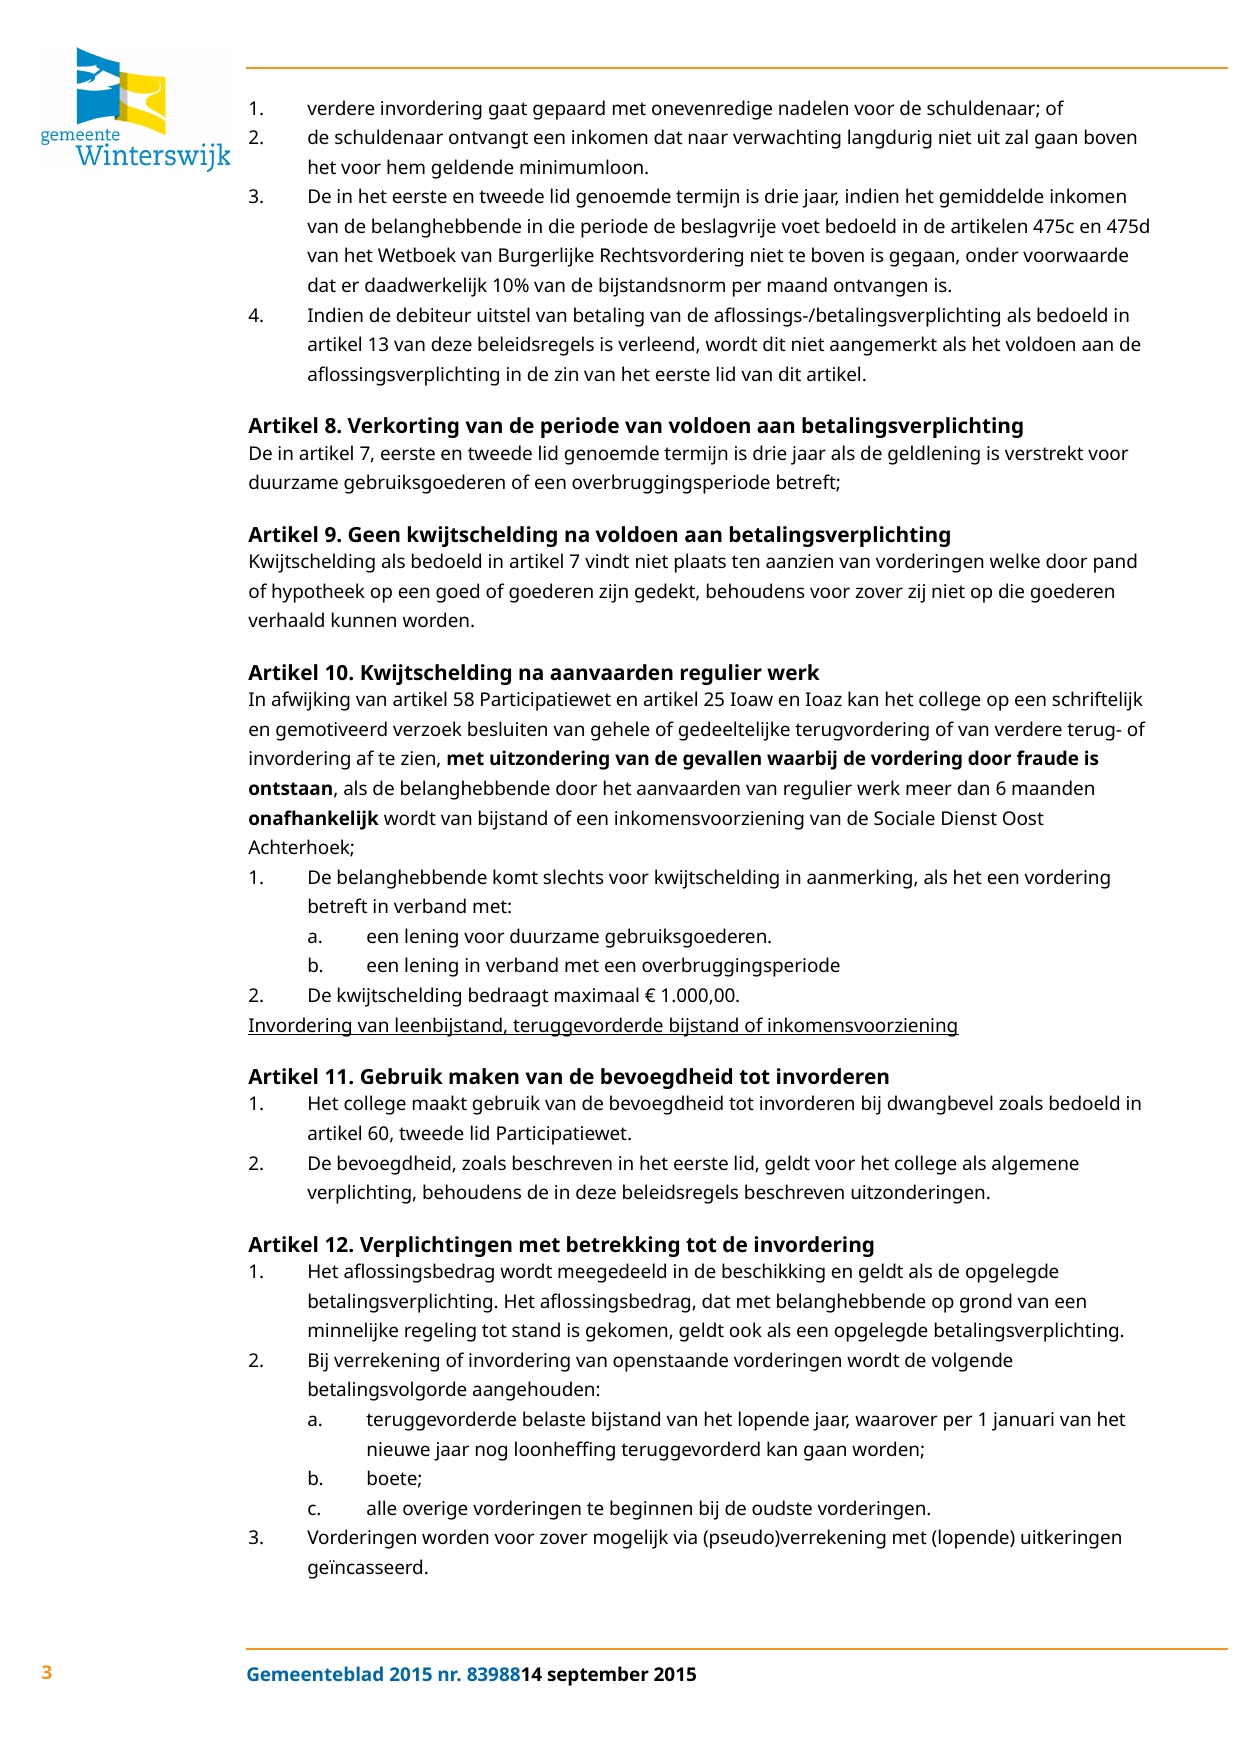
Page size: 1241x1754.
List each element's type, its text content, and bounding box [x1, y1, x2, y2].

list een lening voor duurzame gebruiksgoederen. [307, 923, 1152, 949]
text In afwijking van artikel 58 Participatiewet en artikel 25 Ioaw en Ioaz kan het college op een schriftelijk en gemotiveerd verzoek besluiten van gehele of gedeeltelijke terugvordering of van verdere terug- of invordering af te zien, met uitzondering van de gevallen waarbij de vordering door fraude is ontstaan, als de belanghebbende door het aanvaarden van regulier werk meer dan 6 maanden onafhankelijk wordt van bijstand of een inkomensvoorziening van de Sociale Dienst Oost Achterhoek; [248, 686, 1152, 860]
picture [225, 153, 231, 162]
picture [41, 47, 231, 172]
text Artikel 11. Gebruik maken van de bevoegdheid tot invorderen [248, 1062, 1152, 1091]
list verdere invordering gaat gepaard met onevenredige nadelen voor de schuldenaar; of [248, 95, 1152, 121]
list de schuldenaar ontvangt een inkomen dat naar verwachting langdurig niet uit zal gaan boven het voor hem geldende minimumloon. [248, 124, 1152, 180]
text Artikel 9. Geen kwijtschelding na voldoen aan betalingsverplichting [248, 520, 1152, 548]
list teruggevorderde belaste bijstand van het lopende jaar, waarover per 1 januari van het nieuwe jaar nog loonheffing teruggevorderd kan gaan worden; [307, 1406, 1152, 1461]
list boete; [307, 1465, 1152, 1491]
list De belanghebbende komt slechts voor kwijtschelding in aanmerking, als het een vordering betreft in verband met: [248, 864, 1152, 919]
text De in artikel 7, eerste en tweede lid genoemde termijn is drie jaar als de geldlening is verstrekt voor duurzame gebruiksgoederen of een overbruggingsperiode betreft; [248, 440, 1152, 495]
text Artikel 10. Kwijtschelding na aanvaarden regulier werk [248, 658, 1152, 686]
list Het aflossingsbedrag wordt meegedeeld in de beschikking en geldt als de opgelegde betalingsverplichting. Het aflossingsbedrag, dat met belanghebbende op grond van een minnelijke regeling tot stand is gekomen, geldt ook als een opgelegde betalingsverplichting. [248, 1258, 1152, 1343]
list Vorderingen worden voor zover mogelijk via (pseudo)verrekening met (lopende) uitkeringen geïncasseerd. [248, 1524, 1152, 1580]
text Kwijtschelding als bedoeld in artikel 7 vindt niet plaats ten aanzien van vorderingen welke door pand of hypotheek op een goed of goederen zijn gedekt, behoudens voor zover zij niet op die goederen verhaald kunnen worden. [248, 548, 1152, 633]
list Indien de debiteur uitstel van betaling van de aflossings-/betalingsverplichting als bedoeld in artikel 13 van deze beleidsregels is verleend, wordt dit niet aangemerkt als het voldoen aan de aflossingsverplichting in de zin van het eerste lid van dit artikel. [248, 302, 1152, 387]
list De kwijtschelding bedraagt maximaal € 1.000,00. [248, 982, 1152, 1008]
text Artikel 12. Verplichtingen met betrekking tot de invordering [248, 1230, 1152, 1258]
list een lening in verband met een overbruggingsperiode [307, 953, 1152, 978]
text Artikel 8. Verkorting van de periode van voldoen aan betalingsverplichting [248, 411, 1152, 440]
list alle overige vorderingen te beginnen bij de oudste vorderingen. [307, 1495, 1152, 1521]
list De bevoegdheid, zoals beschreven in het eerste lid, geldt voor het college als algemene verplichting, behoudens de in deze beleidsregels beschreven uitzonderingen. [248, 1150, 1152, 1205]
text Invordering van leenbijstand, teruggevorderde bijstand of inkomensvoorziening [248, 1012, 1152, 1037]
list Bij verrekening of invordering van openstaande vorderingen wordt de volgende betalingsvolgorde aangehouden: [248, 1347, 1152, 1402]
list De in het eerste en tweede lid genoemde termijn is drie jaar, indien het gemiddelde inkomen van de belanghebbende in die periode de beslagvrije voet bedoeld in de artikelen 475c en 475d van het Wetboek van Burgerlijke Rechtsvordering niet te boven is gegaan, onder voorwaarde dat er daadwerkelijk 10% van de bijstandsnorm per maand ontvangen is. [248, 183, 1152, 298]
list Het college maakt gebruik van de bevoegdheid tot invorderen bij dwangbevel zoals bedoeld in artikel 60, tweede lid Participatiewet. [248, 1091, 1152, 1146]
